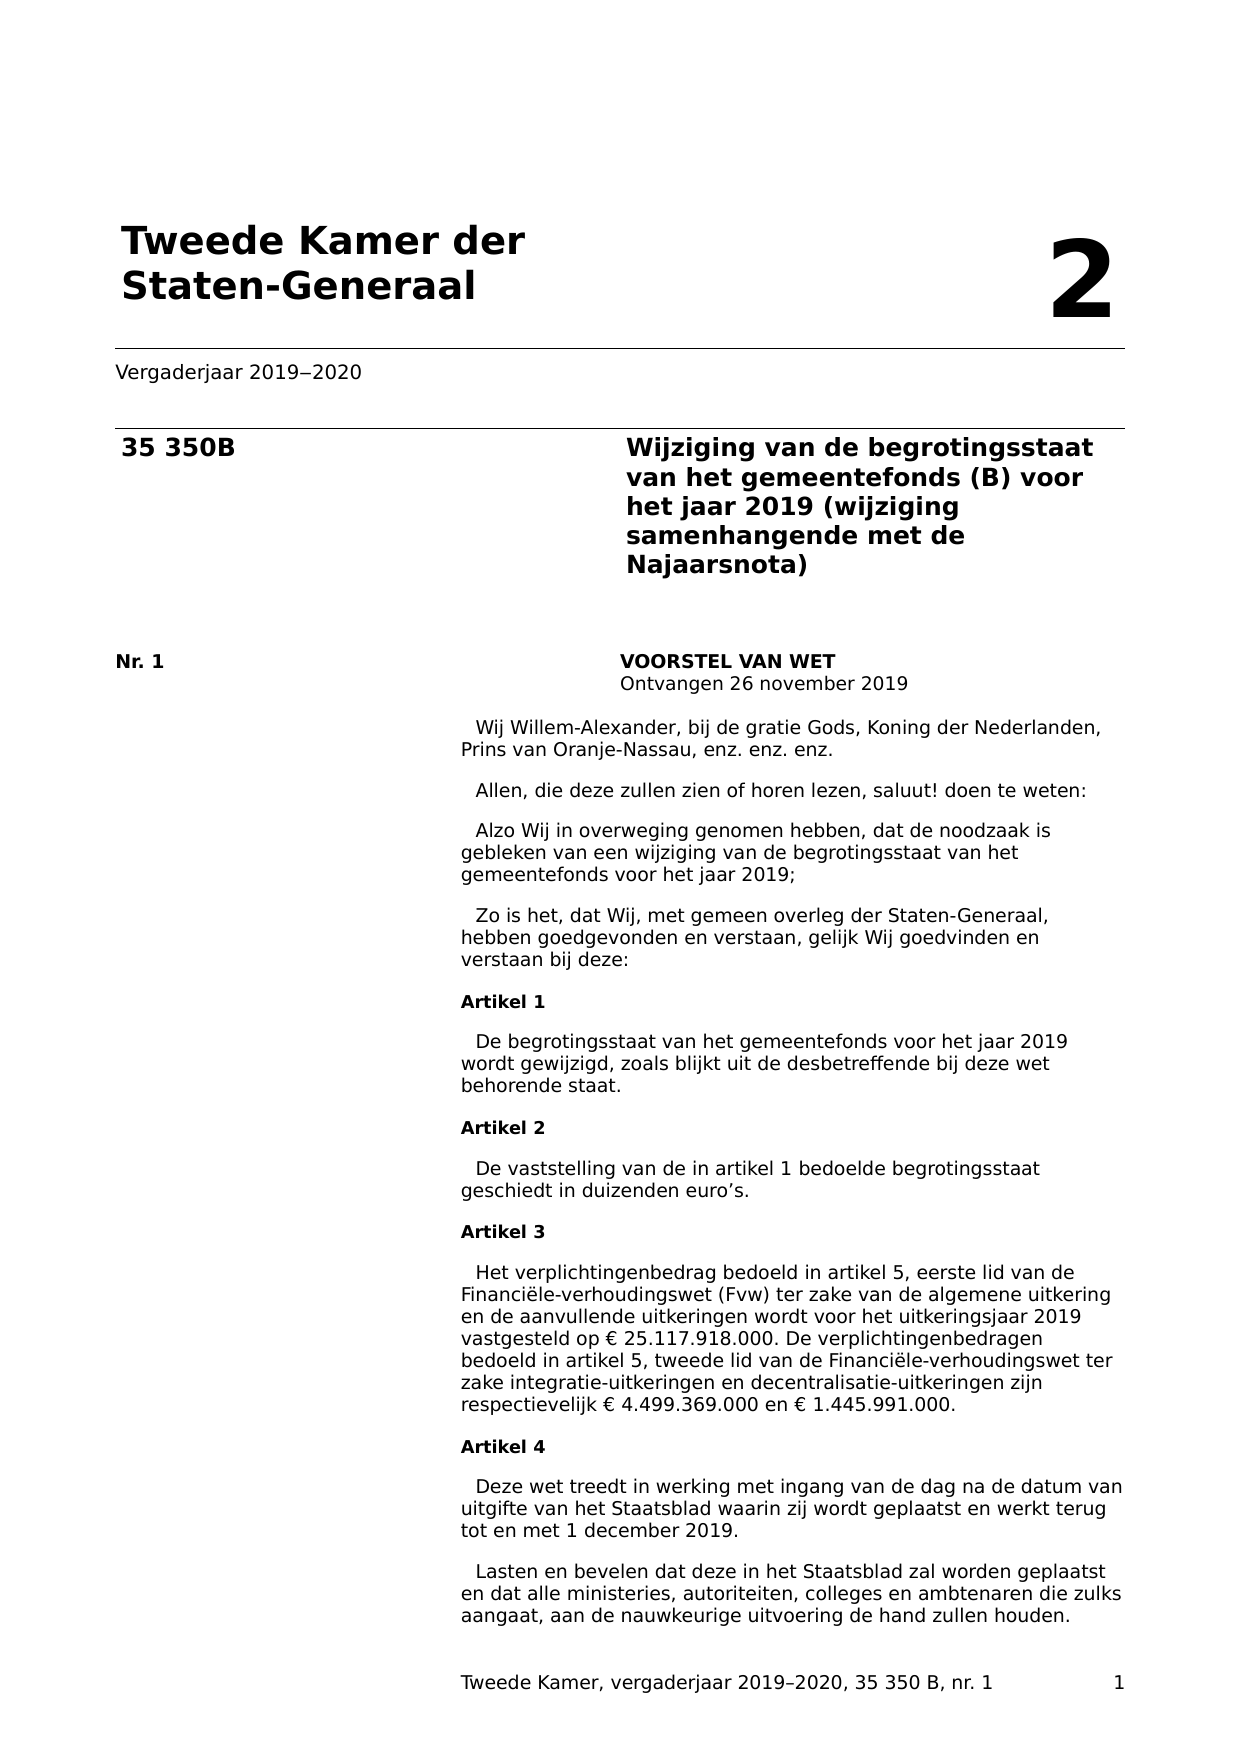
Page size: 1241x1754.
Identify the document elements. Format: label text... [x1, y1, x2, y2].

text Alzo Wij in overweging genomen hebben, dat de noodzaak is gebleken van een wijziging van de begrotingsstaat van het gemeentefonds voor het jaar 2019; [461, 820, 1125, 886]
title Artikel 4 [461, 1435, 1125, 1458]
text De vaststelling van de in artikel 1 bedoelde begrotingsstaat geschiedt in duizenden euro’s. [461, 1158, 1125, 1202]
table_header Wijziging van de begrotingsstaat van het gemeentefonds (B) voor het jaar 2019 (wijziging samenhangende met de Najaarsnota) [620, 429, 1125, 585]
title Artikel 2 [461, 1116, 1125, 1139]
title Artikel 1 [461, 990, 1125, 1013]
text Allen, die deze zullen zien of horen lezen, saluut! doen te weten: [461, 779, 1125, 802]
table_cell Vergaderjaar 2019‒2020 [115, 349, 1125, 384]
text De begrotingsstaat van het gemeentefonds voor het jaar 2019 wordt gewijzigd, zoals blijkt uit de desbetreffende bij deze wet behorende staat. [461, 1031, 1125, 1097]
table_header Voorstel van Wet Ontvangen 26 november 2019 [620, 651, 1125, 717]
table_header 35 350B [115, 429, 620, 585]
table_header Tweede Kamer der Staten-Generaal [115, 213, 620, 348]
text Zo is het, dat Wij, met gemeen overleg der Staten-Generaal, hebben goedgevonden en verstaan, gelijk Wij goedvinden en verstaan bij deze: [461, 905, 1125, 971]
text Lasten en bevelen dat deze in het Staatsblad zal worden geplaatst en dat alle ministeries, autoriteiten, colleges en ambtenaren die zulks aangaat, aan de nauwkeurige uitvoering de hand zullen houden. [461, 1561, 1125, 1627]
title Artikel 3 [461, 1220, 1125, 1243]
table_header Nr. 1 [115, 651, 620, 717]
text Wij Willem-Alexander, bij de gratie Gods, Koning der Nederlanden, Prins van Oranje-Nassau, enz. enz. enz. [461, 717, 1125, 761]
text Het verplichtingenbedrag bedoeld in artikel 5, eerste lid van de Financiële-verhoudingswet (Fvw) ter zake van de algemene uitkering en de aanvullende uitkeringen wordt voor het uitkeringsjaar 2019 vastgesteld op € 25.117.918.000. De verplichtingenbedragen bedoeld in artikel 5, tweede lid van de Financiële-verhoudingswet ter zake integratie-uitkeringen en decentralisatie-uitkeringen zijn respectievelijk € 4.499.369.000 en € 1.445.991.000. [461, 1262, 1125, 1416]
text Deze wet treedt in werking met ingang van de dag na de datum van uitgifte van het Staatsblad waarin zij wordt geplaatst en werkt terug tot en met 1 december 2019. [461, 1476, 1125, 1542]
table_header 2 [620, 213, 1125, 348]
